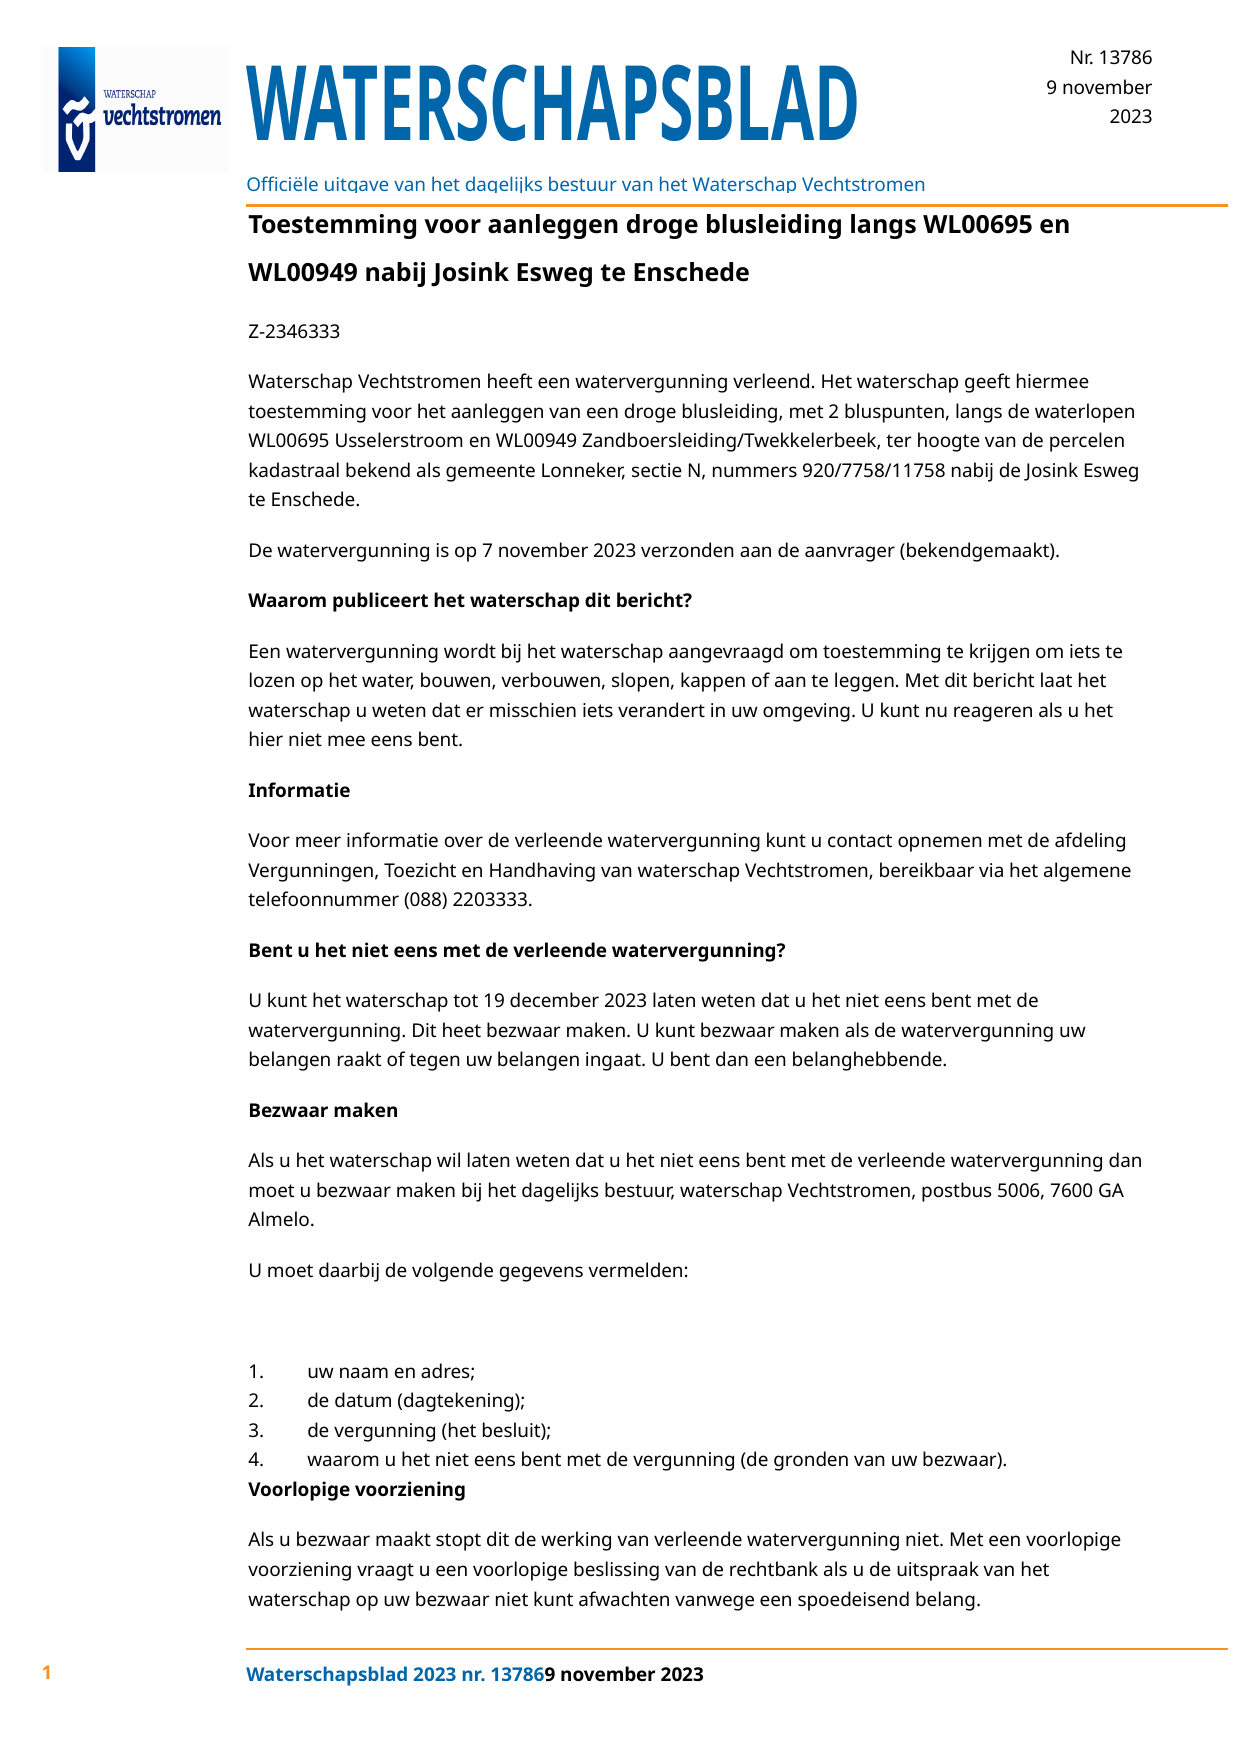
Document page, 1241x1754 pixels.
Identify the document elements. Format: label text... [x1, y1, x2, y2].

text Als u bezwaar maakt stopt dit de werking van verleende watervergunning niet. Met een voorlopige voorziening vraagt u een voorlopige beslissing van de rechtbank als u de uitspraak van het waterschap op uw bezwaar niet kunt afwachten vanwege een spoedeisend belang. [248, 1527, 1152, 1612]
text Waarom publiceert het waterschap dit bericht? [248, 587, 1152, 613]
text Voorlopige voorziening [248, 1476, 1152, 1502]
text Een watervergunning wordt bij het waterschap aangevraagd om toestemming te krijgen om iets te lozen op het water, bouwen, verbouwen, slopen, kappen of aan te leggen. Met dit bericht laat het waterschap u weten dat er misschien iets verandert in uw omgeving. U kunt nu reageren als u het hier niet mee eens bent. [248, 638, 1152, 752]
text Voor meer informatie over de verleende watervergunning kunt u contact opnemen met de afdeling Vergunningen, Toezicht en Handhaving van waterschap Vechtstromen, bereikbaar via het algemene telefoonnummer (088) 2203333. [248, 827, 1152, 912]
text Toestemming voor aanleggen droge blusleiding langs WL00695 en WL00949 nabij Josink Esweg te Enschede [248, 207, 1152, 288]
text Z-2346333 [248, 318, 1152, 344]
text Bent u het niet eens met de verleende watervergunning? [248, 937, 1152, 963]
text Informatie [248, 777, 1152, 803]
text De watervergunning is op 7 november 2023 verzonden aan de aanvrager (bekendgemaakt). [248, 537, 1152, 563]
text Bezwaar maken [248, 1097, 1152, 1123]
text U kunt het waterschap tot 19 december 2023 laten weten dat u het niet eens bent met de watervergunning. Dit heet bezwaar maken. U kunt bezwaar maken als de watervergunning uw belangen raakt of tegen uw belangen ingaat. U bent dan een belanghebbende. [248, 987, 1152, 1072]
list de vergunning (het besluit); [248, 1417, 1152, 1443]
text Als u het waterschap wil laten weten dat u het niet eens bent met de verleende watervergunning dan moet u bezwaar maken bij het dagelijks bestuur, waterschap Vechtstromen, postbus 5006, 7600 GA Almelo. [248, 1147, 1152, 1232]
list uw naam en adres; [248, 1358, 1152, 1384]
text U moet daarbij de volgende gegevens vermelden: [248, 1257, 1152, 1283]
text Waterschap Vechtstromen heeft een watervergunning verleend. Het waterschap geeft hiermee toestemming voor het aanleggen van een droge blusleiding, met 2 bluspunten, langs de waterlopen WL00695 Usselerstroom en WL00949 Zandboersleiding/Twekkelerbeek, ter hoogte van de percelen kadastraal bekend als gemeente Lonneker, sectie N, nummers 920/7758/11758 nabij de Josink Esweg te Enschede. [248, 368, 1152, 512]
list de datum (dagtekening); [248, 1387, 1152, 1413]
list waarom u het niet eens bent met de vergunning (de gronden van uw bezwaar). [248, 1447, 1152, 1472]
picture [41, 47, 231, 172]
